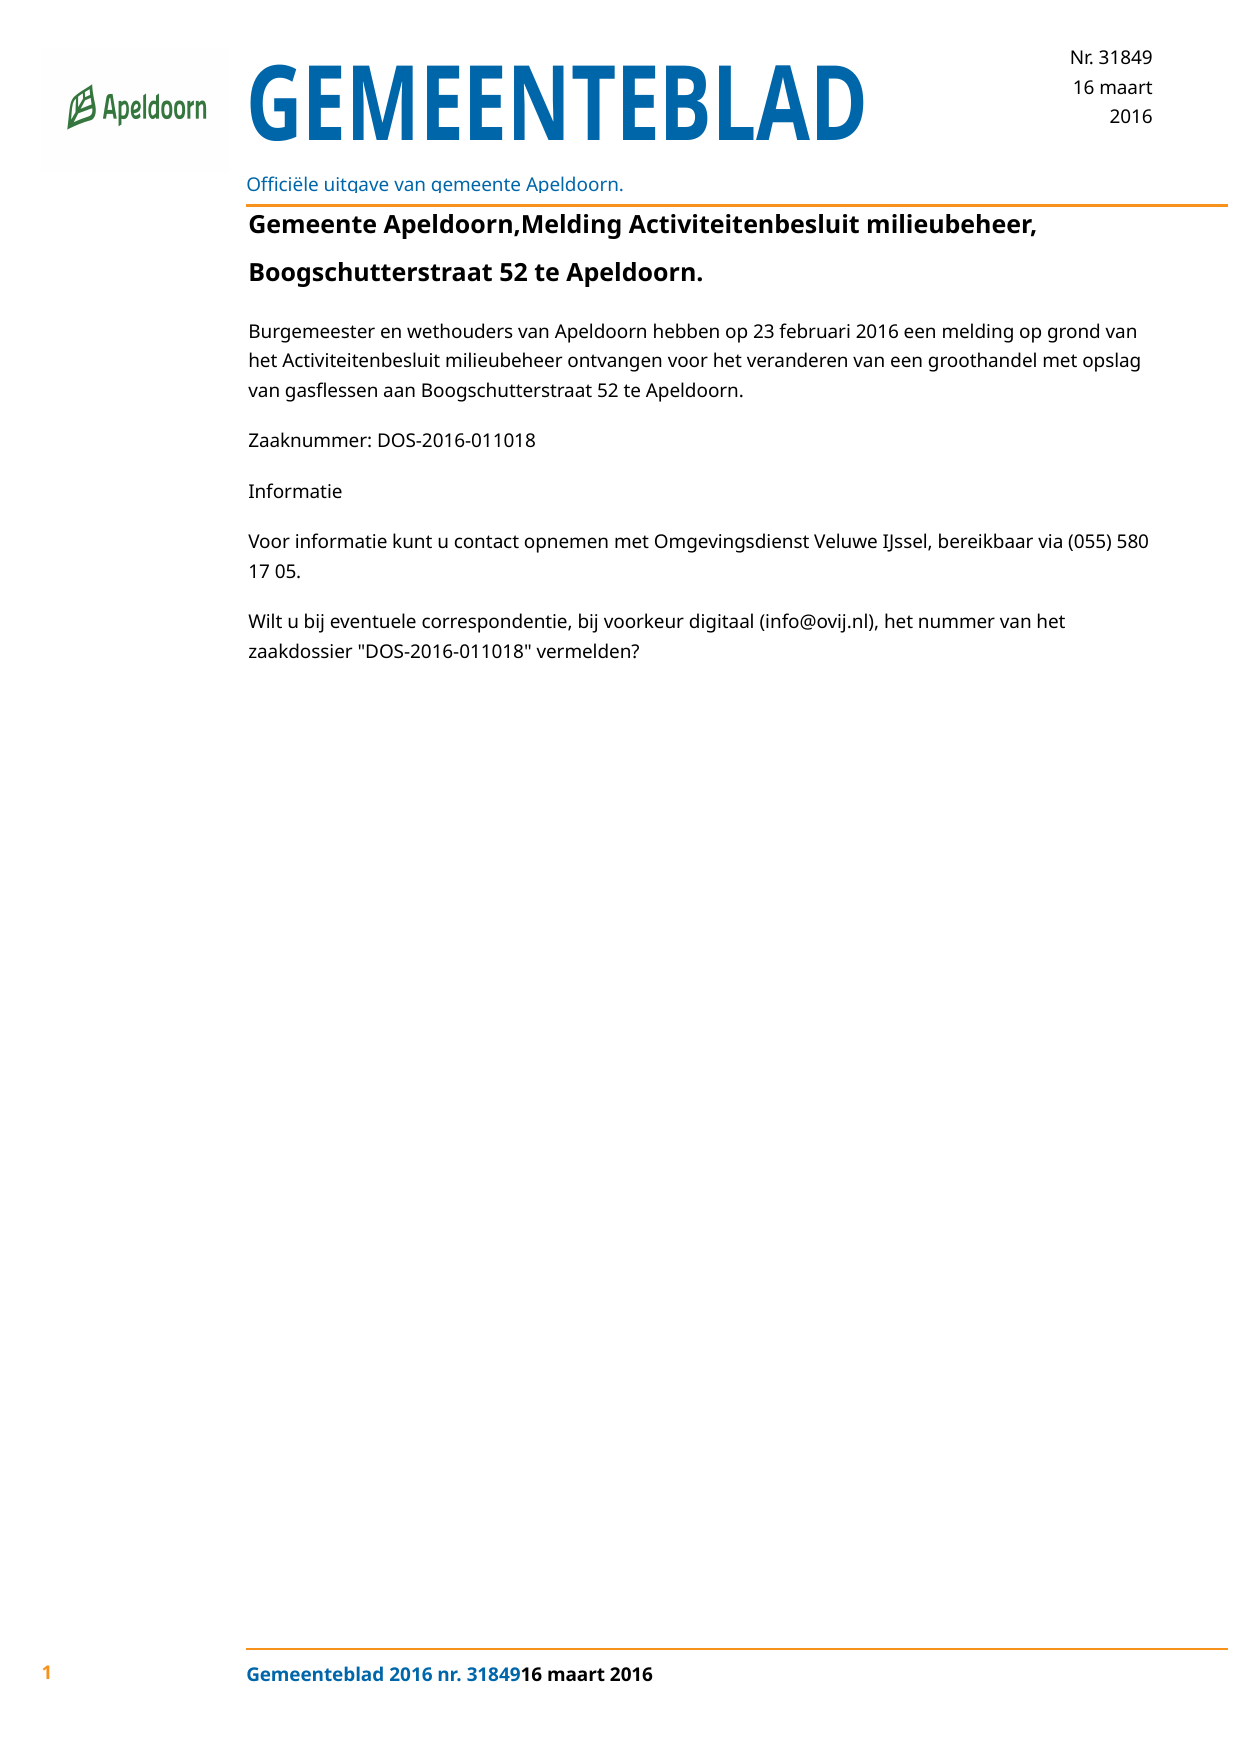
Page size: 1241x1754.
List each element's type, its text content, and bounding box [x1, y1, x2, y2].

picture [41, 47, 231, 172]
text Zaaknummer: DOS-2016-011018 [248, 427, 1152, 453]
text Gemeente Apeldoorn,Melding Activiteitenbesluit milieubeheer, Boogschutterstraat 52 te Apeldoorn. [248, 207, 1152, 288]
text Voor informatie kunt u contact opnemen met Omgevingsdienst Veluwe IJssel, bereikbaar via (055) 580 17 05. [248, 528, 1152, 584]
text Informatie [248, 478, 1152, 504]
text Wilt u bij eventuele correspondentie, bij voorkeur digitaal (info@ovij.nl), het nummer van het zaakdossier "DOS-2016-011018" vermelden? [248, 608, 1152, 664]
text Burgemeester en wethouders van Apeldoorn hebben op 23 februari 2016 een melding op grond van het Activiteitenbesluit milieubeheer ontvangen voor het veranderen van een groothandel met opslag van gasflessen aan Boogschutterstraat 52 te Apeldoorn. [248, 318, 1152, 403]
